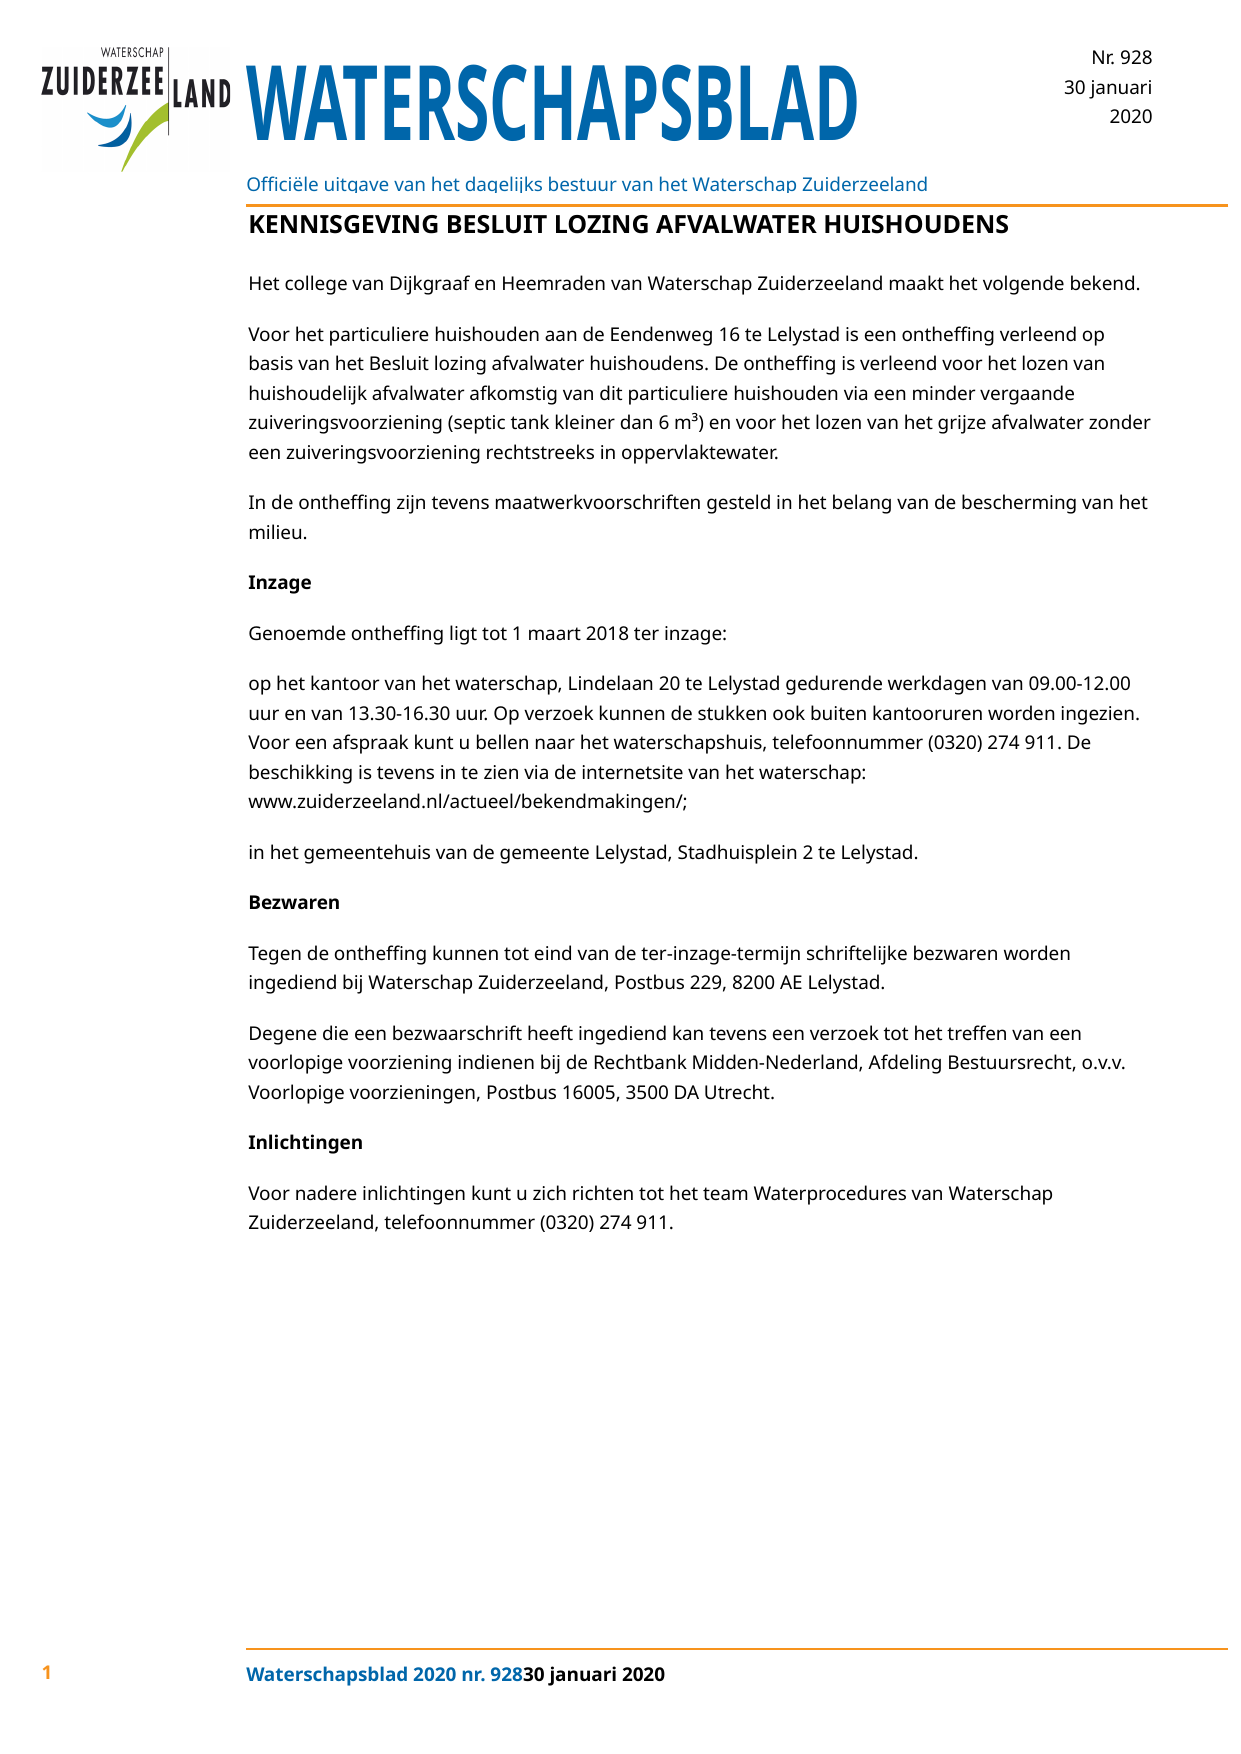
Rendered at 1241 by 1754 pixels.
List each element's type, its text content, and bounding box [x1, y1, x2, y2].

text Bezwaren [248, 889, 1152, 915]
picture [41, 47, 231, 172]
text in het gemeentehuis van de gemeente Lelystad, Stadhuisplein 2 te Lelystad. [248, 839, 1152, 865]
text Voor het particuliere huishouden aan de Eendenweg 16 te Lelystad is een ontheffing verleend op basis van het Besluit lozing afvalwater huishoudens. De ontheffing is verleend voor het lozen van huishoudelijk afvalwater afkomstig van dit particuliere huishouden via een minder vergaande zuiveringsvoorziening (septic tank kleiner dan 6 m³) en voor het lozen van het grijze afvalwater zonder een zuiveringsvoorziening rechtstreeks in oppervlaktewater. [248, 321, 1152, 465]
text Het college van Dijkgraaf en Heemraden van Waterschap Zuiderzeeland maakt het volgende bekend. [248, 270, 1152, 296]
text In de ontheffing zijn tevens maatwerkvoorschriften gesteld in het belang van de bescherming van het milieu. [248, 489, 1152, 545]
text Voor nadere inlichtingen kunt u zich richten tot het team Waterprocedures van Waterschap Zuiderzeeland, telefoonnummer (0320) 274 911. [248, 1180, 1152, 1235]
text Degene die een bezwaarschrift heeft ingediend kan tevens een verzoek tot het treffen van een voorlopige voorziening indienen bij de Rechtbank Midden-Nederland, Afdeling Bestuursrecht, o.v.v. Voorlopige voorzieningen, Postbus 16005, 3500 DA Utrecht. [248, 1020, 1152, 1105]
text Tegen de ontheffing kunnen tot eind van de ter-inzage-termijn schriftelijke bezwaren worden ingediend bij Waterschap Zuiderzeeland, Postbus 229, 8200 AE Lelystad. [248, 940, 1152, 995]
text KENNISGEVING BESLUIT LOZING AFVALWATER HUISHOUDENS [248, 207, 1152, 241]
text Inzage [248, 569, 1152, 595]
text Genoemde ontheffing ligt tot 1 maart 2018 ter inzage: [248, 620, 1152, 646]
text op het kantoor van het waterschap, Lindelaan 20 te Lelystad gedurende werkdagen van 09.00-12.00 uur en van 13.30-16.30 uur. Op verzoek kunnen de stukken ook buiten kantooruren worden ingezien. Voor een afspraak kunt u bellen naar het waterschapshuis, telefoonnummer (0320) 274 911. De beschikking is tevens in te zien via de internetsite van het waterschap: www.zuiderzeeland.nl/actueel/bekendmakingen/; [248, 670, 1152, 814]
text Inlichtingen [248, 1129, 1152, 1155]
